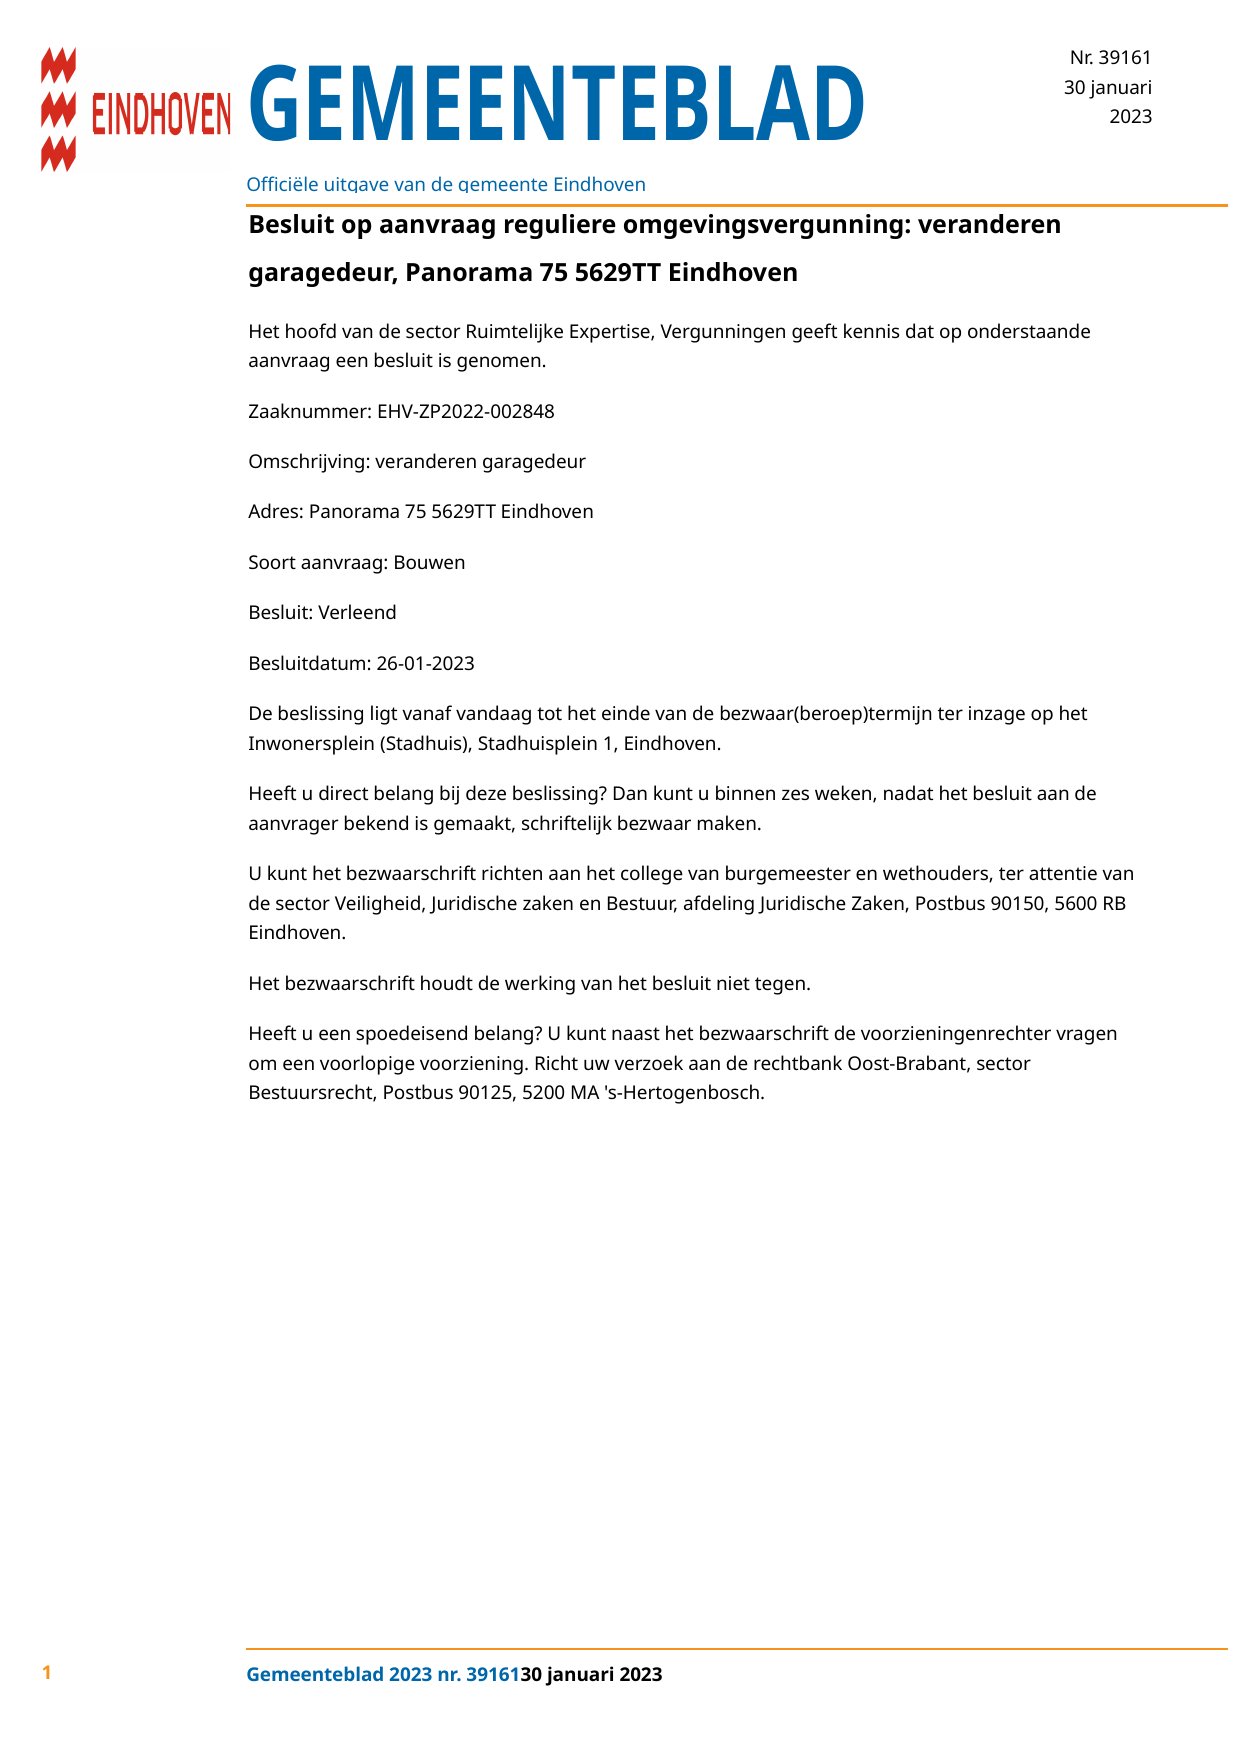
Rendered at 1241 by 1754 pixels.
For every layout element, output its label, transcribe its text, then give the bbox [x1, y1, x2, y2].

text Besluitdatum: 26-01-2023 [248, 650, 1152, 676]
text De beslissing ligt vanaf vandaag tot het einde van de bezwaar(beroep)termijn ter inzage op het Inwonersplein (Stadhuis), Stadhuisplein 1, Eindhoven. [248, 700, 1152, 756]
text Omschrijving: veranderen garagedeur [248, 448, 1152, 474]
text Besluit op aanvraag reguliere omgevingsvergunning: veranderen garagedeur, Panorama 75 5629TT Eindhoven [248, 207, 1152, 288]
text Het bezwaarschrift houdt de werking van het besluit niet tegen. [248, 970, 1152, 996]
text Heeft u een spoedeisend belang? U kunt naast het bezwaarschrift de voorzieningenrechter vragen om een voorlopige voorziening. Richt uw verzoek aan de rechtbank Oost-Brabant, sector Bestuursrecht, Postbus 90125, 5200 MA 's-Hertogenbosch. [248, 1020, 1152, 1105]
text Besluit: Verleend [248, 599, 1152, 625]
text Adres: Panorama 75 5629TT Eindhoven [248, 499, 1152, 524]
text U kunt het bezwaarschrift richten aan het college van burgemeester en wethouders, ter attentie van de sector Veiligheid, Juridische zaken en Bestuur, afdeling Juridische Zaken, Postbus 90150, 5600 RB Eindhoven. [248, 860, 1152, 945]
text Zaaknummer: EHV-ZP2022-002848 [248, 398, 1152, 424]
text Het hoofd van de sector Ruimtelijke Expertise, Vergunningen geeft kennis dat op onderstaande aanvraag een besluit is genomen. [248, 318, 1152, 373]
picture [41, 47, 231, 172]
text Soort aanvraag: Bouwen [248, 549, 1152, 575]
text Heeft u direct belang bij deze beslissing? Dan kunt u binnen zes weken, nadat het besluit aan de aanvrager bekend is gemaakt, schriftelijk bezwaar maken. [248, 780, 1152, 836]
